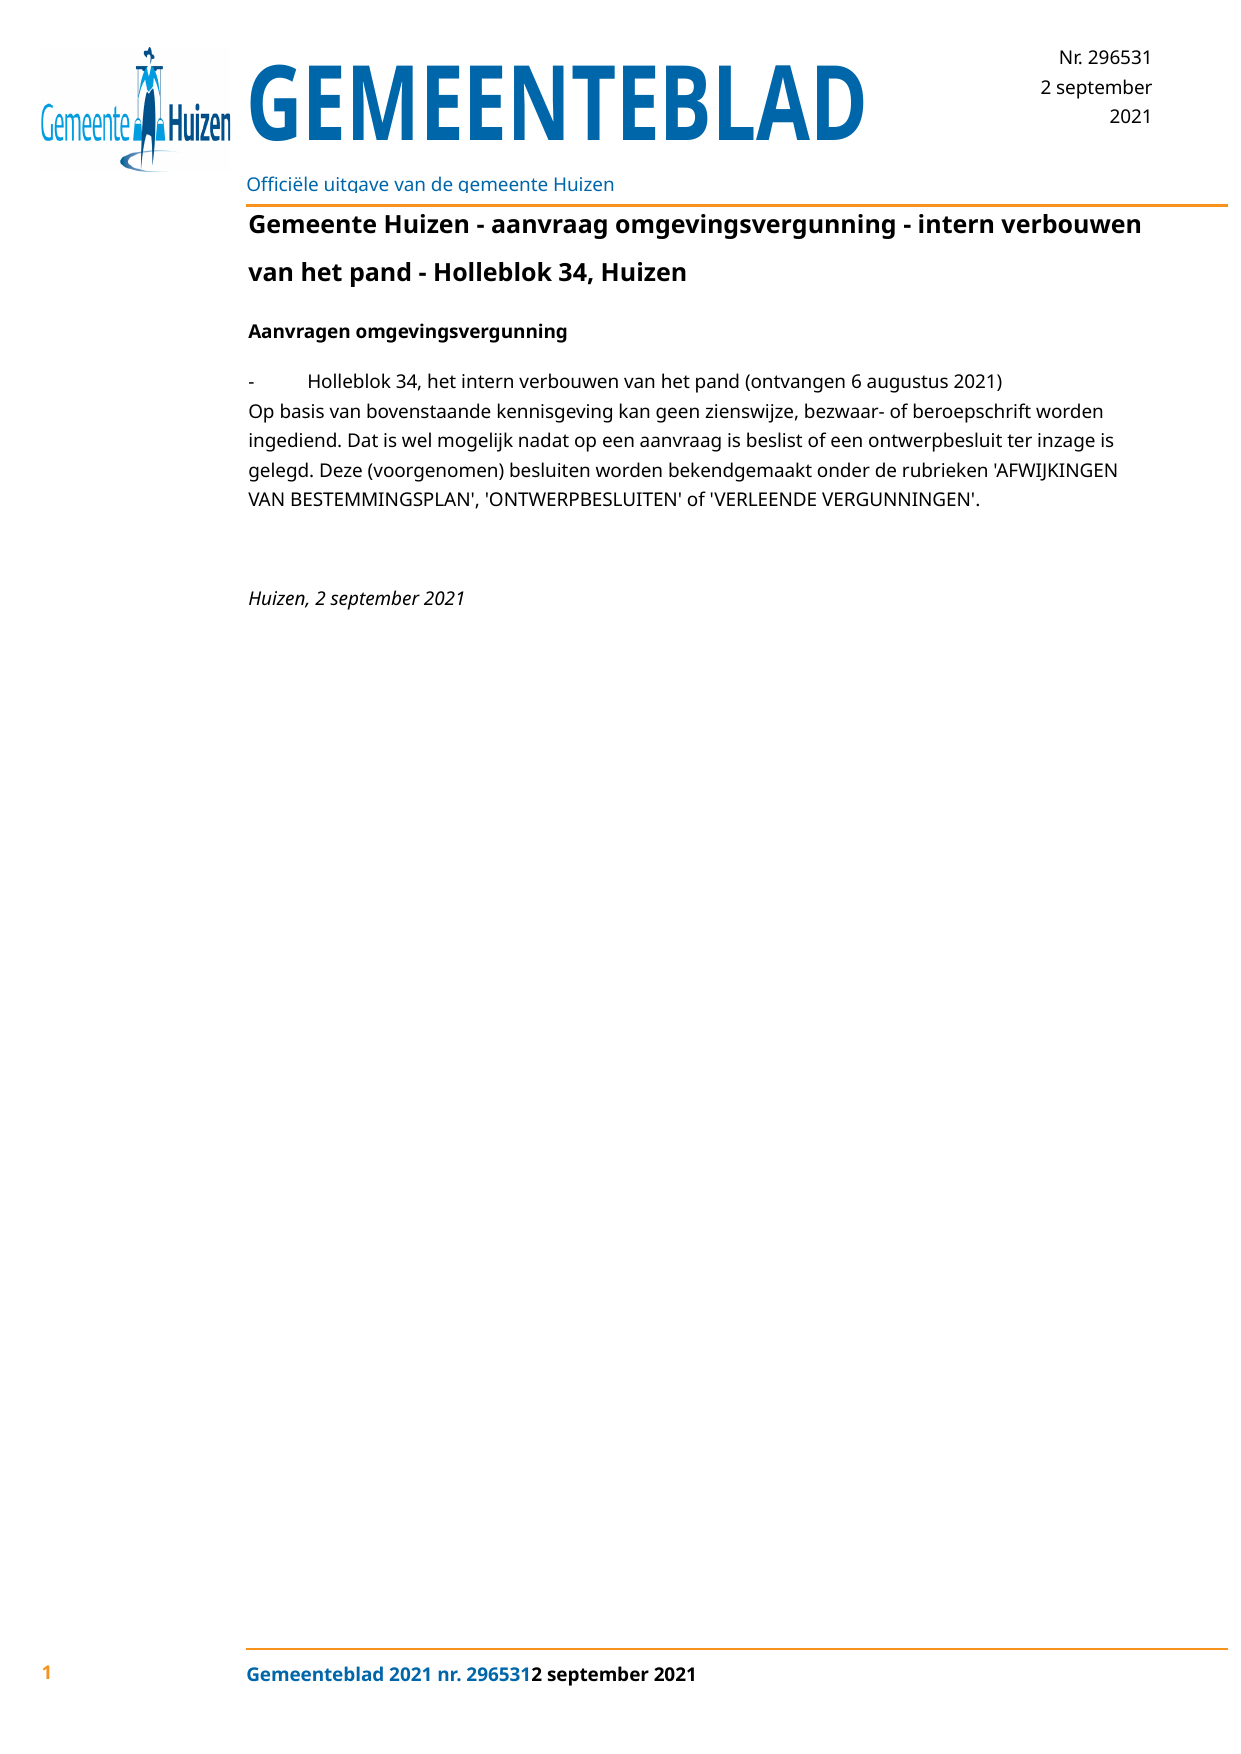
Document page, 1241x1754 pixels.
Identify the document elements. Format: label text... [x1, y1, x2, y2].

text Op basis van bovenstaande kennisgeving kan geen zienswijze, bezwaar- of beroepschrift worden ingediend. Dat is wel mogelijk nadat op een aanvraag is beslist of een ontwerpbesluit ter inzage is gelegd. Deze (voorgenomen) besluiten worden bekendgemaakt onder de rubrieken 'AFWIJKINGEN VAN BESTEMMINGSPLAN', 'ONTWERPBESLUITEN' of 'VERLEENDE VERGUNNINGEN'. [248, 398, 1152, 512]
picture [41, 47, 231, 172]
text Huizen, 2 september 2021 [248, 585, 1152, 611]
text Aanvragen omgevingsvergunning [248, 318, 1152, 344]
list Holleblok 34, het intern verbouwen van het pand (ontvangen 6 augustus 2021) [248, 368, 1152, 394]
text Gemeente Huizen - aanvraag omgevingsvergunning - intern verbouwen van het pand - Holleblok 34, Huizen [248, 207, 1152, 288]
